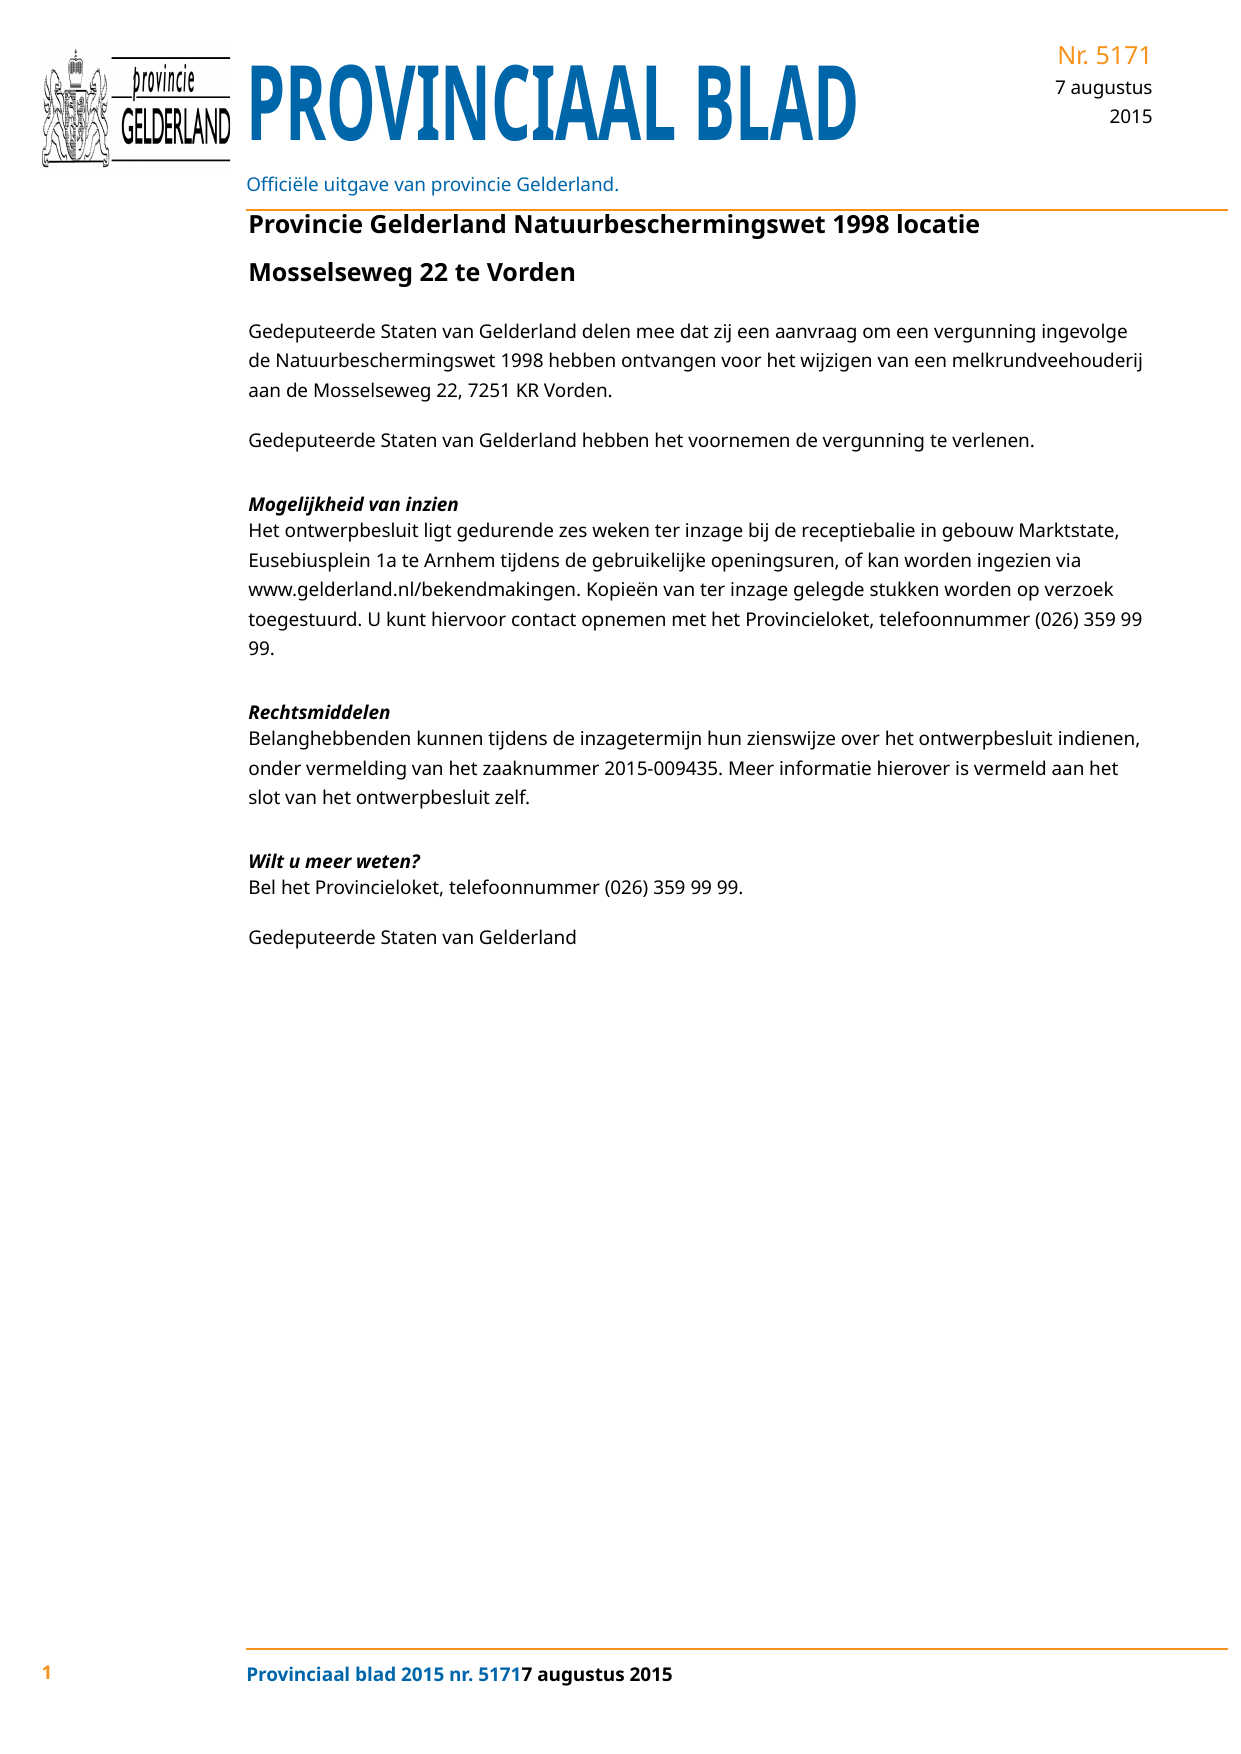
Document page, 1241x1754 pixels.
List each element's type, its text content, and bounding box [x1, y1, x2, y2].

text Provincie Gelderland Natuurbeschermingswet 1998 locatie Mosselseweg 22 te Vorden [248, 211, 1152, 288]
text Bel het Provincieloket, telefoonnummer (026) 359 99 99. [248, 874, 1152, 900]
text Gedeputeerde Staten van Gelderland [248, 924, 1152, 950]
text Het ontwerpbesluit ligt gedurende zes weken ter inzage bij de receptiebalie in gebouw Marktstate, Eusebiusplein 1a te Arnhem tijdens de gebruikelijke openingsuren, of kan worden ingezien via www.gelderland.nl/bekendmakingen. Kopieën van ter inzage gelegde stukken worden op verzoek toegestuurd. U kunt hiervoor contact opnemen met het Provincieloket, telefoonnummer (026) 359 99 99. [248, 517, 1152, 661]
text Gedeputeerde Staten van Gelderland hebben het voornemen de vergunning te verlenen. [248, 427, 1152, 453]
picture [41, 47, 231, 172]
text Wilt u meer weten? [248, 848, 1152, 874]
text Belanghebbenden kunnen tijdens de inzagetermijn hun zienswijze over het ontwerpbesluit indienen, onder vermelding van het zaaknummer 2015-009435. Meer informatie hierover is vermeld aan het slot van het ontwerpbesluit zelf. [248, 725, 1152, 810]
text Mogelijkheid van inzien [248, 491, 1152, 517]
text Rechtsmiddelen [248, 699, 1152, 725]
text Gedeputeerde Staten van Gelderland delen mee dat zij een aanvraag om een vergunning ingevolge de Natuurbeschermingswet 1998 hebben ontvangen voor het wijzigen van een melkrundveehouderij aan de Mosselseweg 22, 7251 KR Vorden. [248, 318, 1152, 403]
